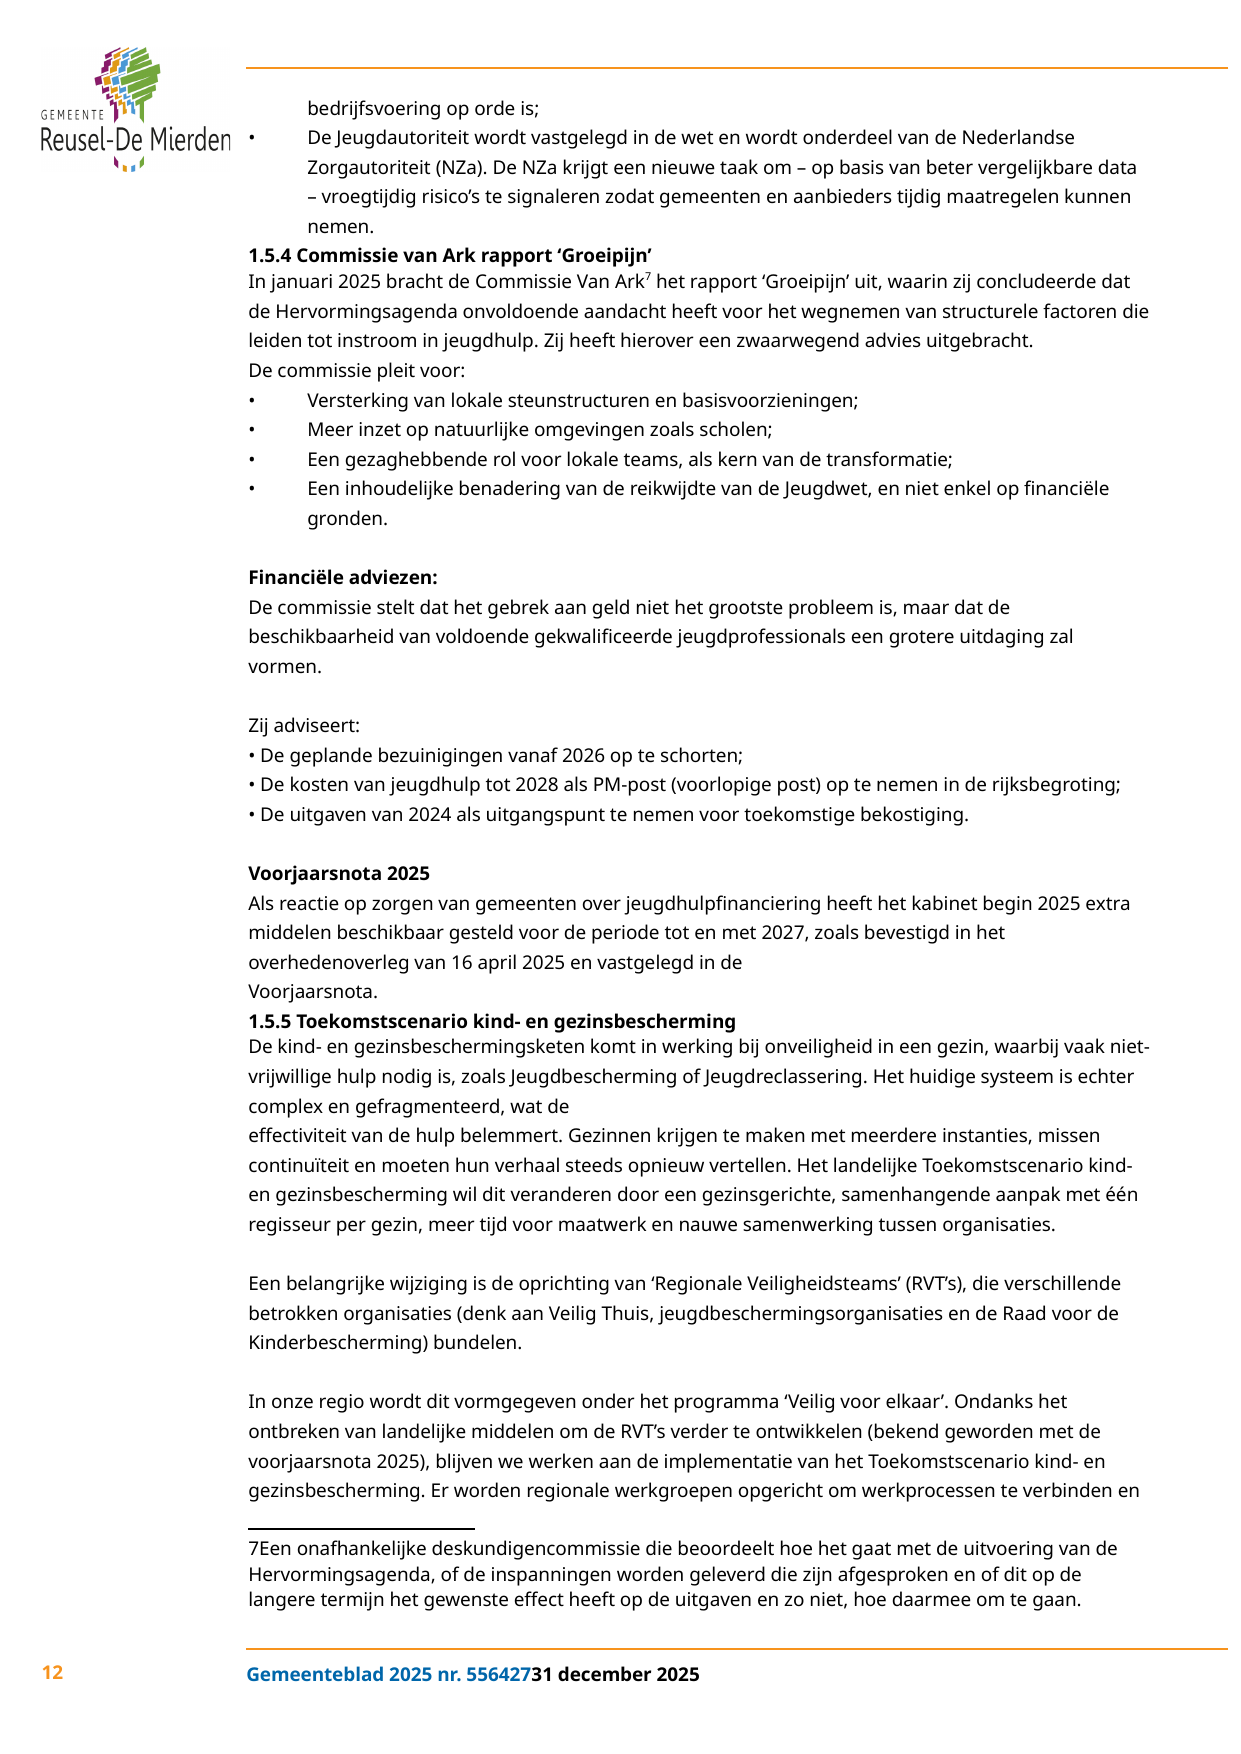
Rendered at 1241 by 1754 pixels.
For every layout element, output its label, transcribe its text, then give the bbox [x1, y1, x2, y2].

text De kind- en gezinsbeschermingsketen komt in werking bij onveiligheid in een gezin, waarbij vaak niet-vrijwillige hulp nodig is, zoals Jeugdbescherming of Jeugdreclassering. Het huidige systeem is echter complex en gefragmenteerd, wat de [248, 1034, 1152, 1119]
text 1.5.4 Commissie van Ark rapport ‘Groeipijn’ [248, 243, 1152, 268]
text De commissie pleit voor: [248, 357, 1152, 383]
text • De kosten van jeugdhulp tot 2028 als PM-post (voorlopige post) op te nemen in de rijksbegroting; [248, 771, 1152, 797]
text Voorjaarsnota 2025 [248, 860, 1152, 886]
text De commissie stelt dat het gebrek aan geld niet het grootste probleem is, maar dat de beschikbaarheid van voldoende gekwalificeerde jeugdprofessionals een grotere uitdaging zal vormen. [248, 594, 1152, 679]
text Zij adviseert: [248, 712, 1152, 738]
text Een onafhankelijke deskundigencommissie die beoordeelt hoe het gaat met de uitvoering van de Hervormingsagenda, of de inspanningen worden geleverd die zijn afgesproken en of dit op de langere termijn het gewenste effect heeft op de uitgaven en zo niet, hoe daarmee om te gaan. [248, 1535, 1152, 1612]
list bedrijfsvoering op orde is; [248, 95, 1152, 121]
text Voorjaarsnota. [248, 978, 1152, 1004]
text Financiële adviezen: [248, 564, 1152, 590]
text In onze regio wordt dit vormgegeven onder het programma ‘Veilig voor elkaar’. Ondanks het ontbreken van landelijke middelen om de RVT’s verder te ontwikkelen (bekend geworden met de voorjaarsnota 2025), blijven we werken aan de implementatie van het Toekomstscenario kind- en gezinsbescherming. Er worden regionale werkgroepen opgericht om werkprocessen te verbinden en [248, 1389, 1152, 1503]
text Een belangrijke wijziging is de oprichting van ‘Regionale Veiligheidsteams’ (RVT’s), die verschillende betrokken organisaties (denk aan Veilig Thuis, jeugdbeschermingsorganisaties en de Raad voor de Kinderbescherming) bundelen. [248, 1270, 1152, 1355]
list De Jeugdautoriteit wordt vastgelegd in de wet en wordt onderdeel van de Nederlandse Zorgautoriteit (NZa). De NZa krijgt een nieuwe taak om – op basis van beter vergelijkbare data – vroegtijdig risico’s te signaleren zodat gemeenten en aanbieders tijdig maatregelen kunnen nemen. [248, 124, 1152, 239]
text 1.5.5 Toekomstscenario kind- en gezinsbescherming [248, 1008, 1152, 1034]
list Een inhoudelijke benadering van de reikwijdte van de Jeugdwet, en niet enkel op financiële gronden. [248, 476, 1152, 531]
list Meer inzet op natuurlijke omgevingen zoals scholen; [248, 416, 1152, 442]
text Als reactie op zorgen van gemeenten over jeugdhulpfinanciering heeft het kabinet begin 2025 extra middelen beschikbaar gesteld voor de periode tot en met 2027, zoals bevestigd in het overhedenoverleg van 16 april 2025 en vastgelegd in de [248, 890, 1152, 974]
list Versterking van lokale steunstructuren en basisvoorzieningen; [248, 387, 1152, 412]
text In januari 2025 bracht de Commissie Van Ark het rapport ‘Groeipijn’ uit, waarin zij concludeerde dat de Hervormingsagenda onvoldoende aandacht heeft voor het wegnemen van structurele factoren die leiden tot instroom in jeugdhulp. Zij heeft hierover een zwaarwegend advies uitgebracht. [248, 268, 1152, 353]
text effectiviteit van de hulp belemmert. Gezinnen krijgen te maken met meerdere instanties, missen continuïteit en moeten hun verhaal steeds opnieuw vertellen. Het landelijke Toekomstscenario kind- en gezinsbescherming wil dit veranderen door een gezinsgerichte, samenhangende aanpak met één regisseur per gezin, meer tijd voor maatwerk en nauwe samenwerking tussen organisaties. [248, 1122, 1152, 1237]
text • De uitgaven van 2024 als uitgangspunt te nemen voor toekomstige bekostiging. [248, 801, 1152, 827]
picture [41, 47, 231, 172]
text • De geplande bezuinigingen vanaf 2026 op te schorten; [248, 742, 1152, 767]
list Een gezaghebbende rol voor lokale teams, als kern van de transformatie; [248, 446, 1152, 472]
